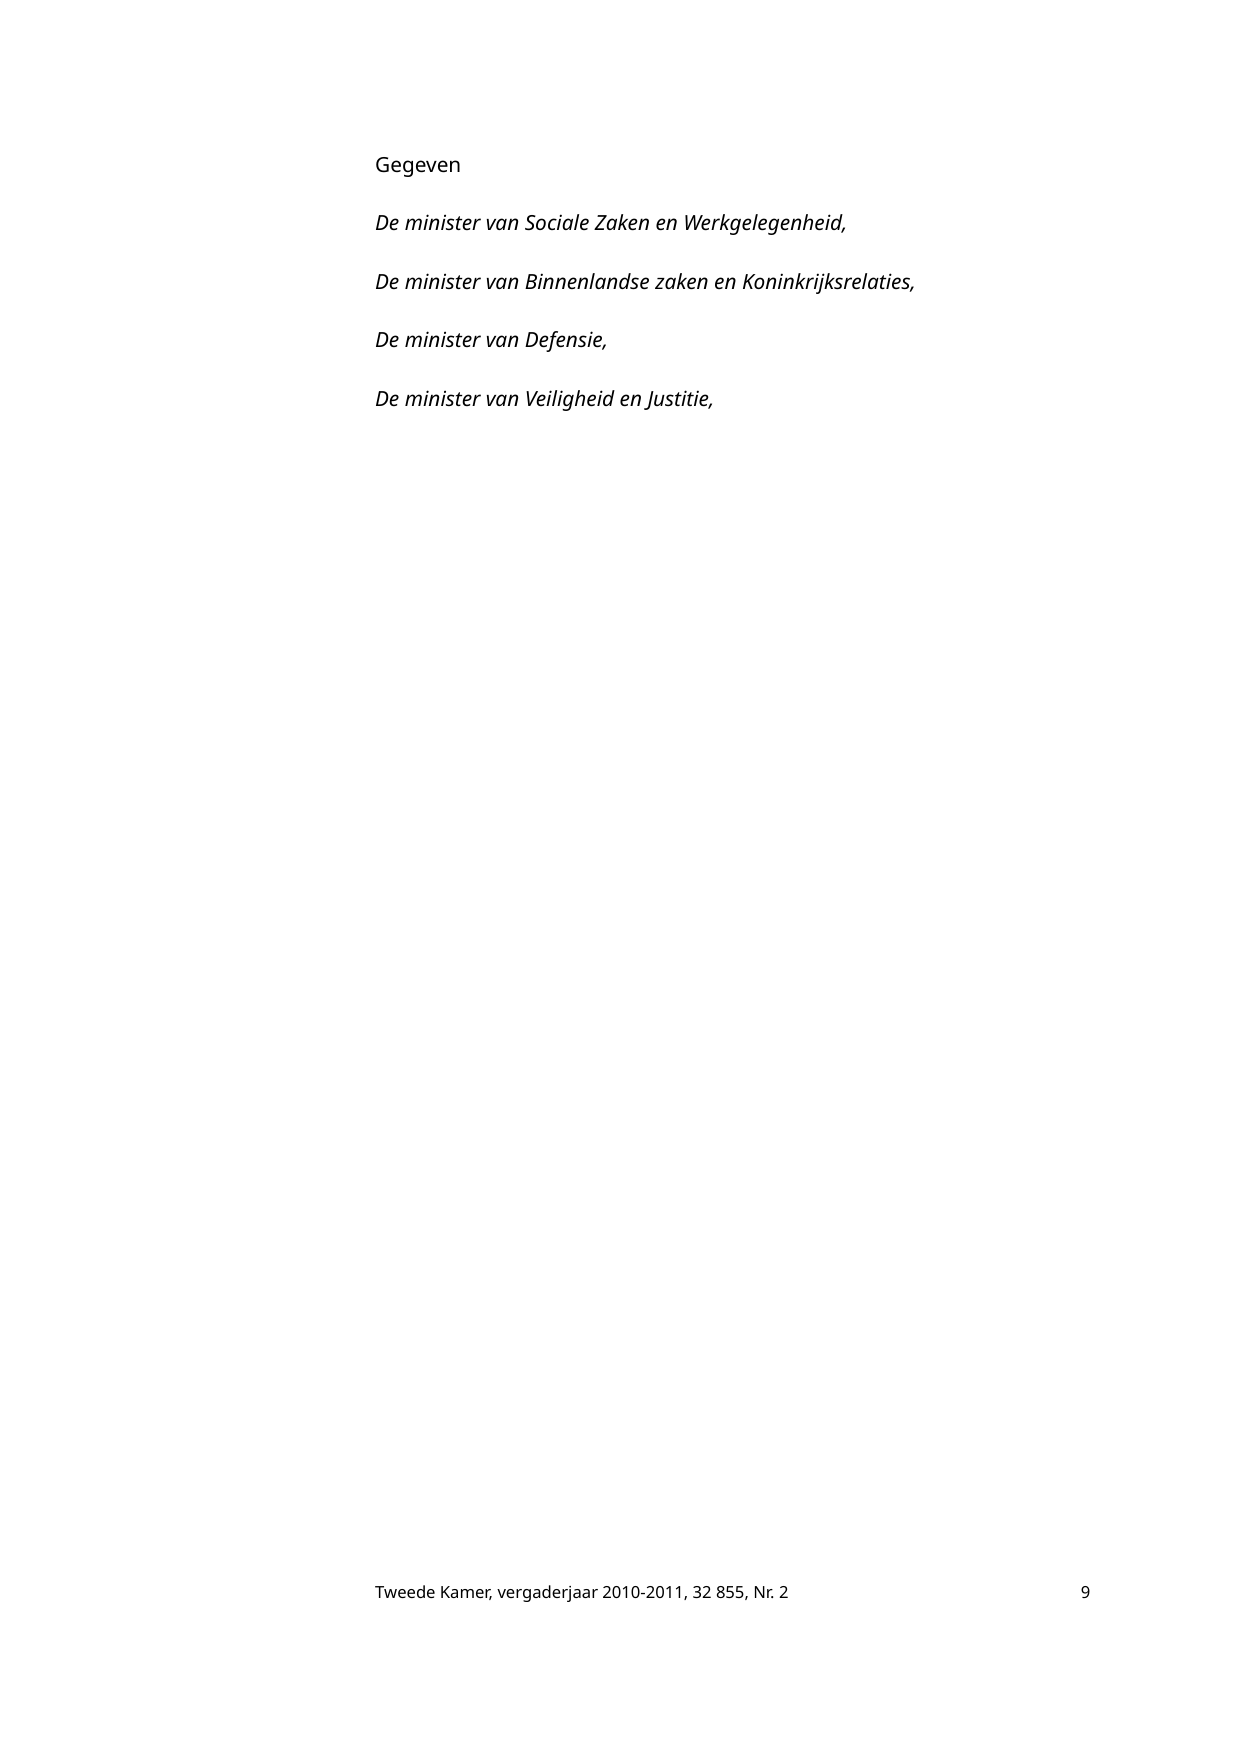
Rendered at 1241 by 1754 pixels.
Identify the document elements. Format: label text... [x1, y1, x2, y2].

text Gegeven [375, 150, 1090, 178]
text De minister van Binnenlandse zaken en Koninkrijksrelaties, [375, 267, 1090, 295]
text De minister van Veiligheid en Justitie, [375, 384, 1090, 412]
text De minister van Defensie, [375, 325, 1090, 354]
text De minister van Sociale Zaken en Werkgelegenheid, [375, 208, 1090, 237]
